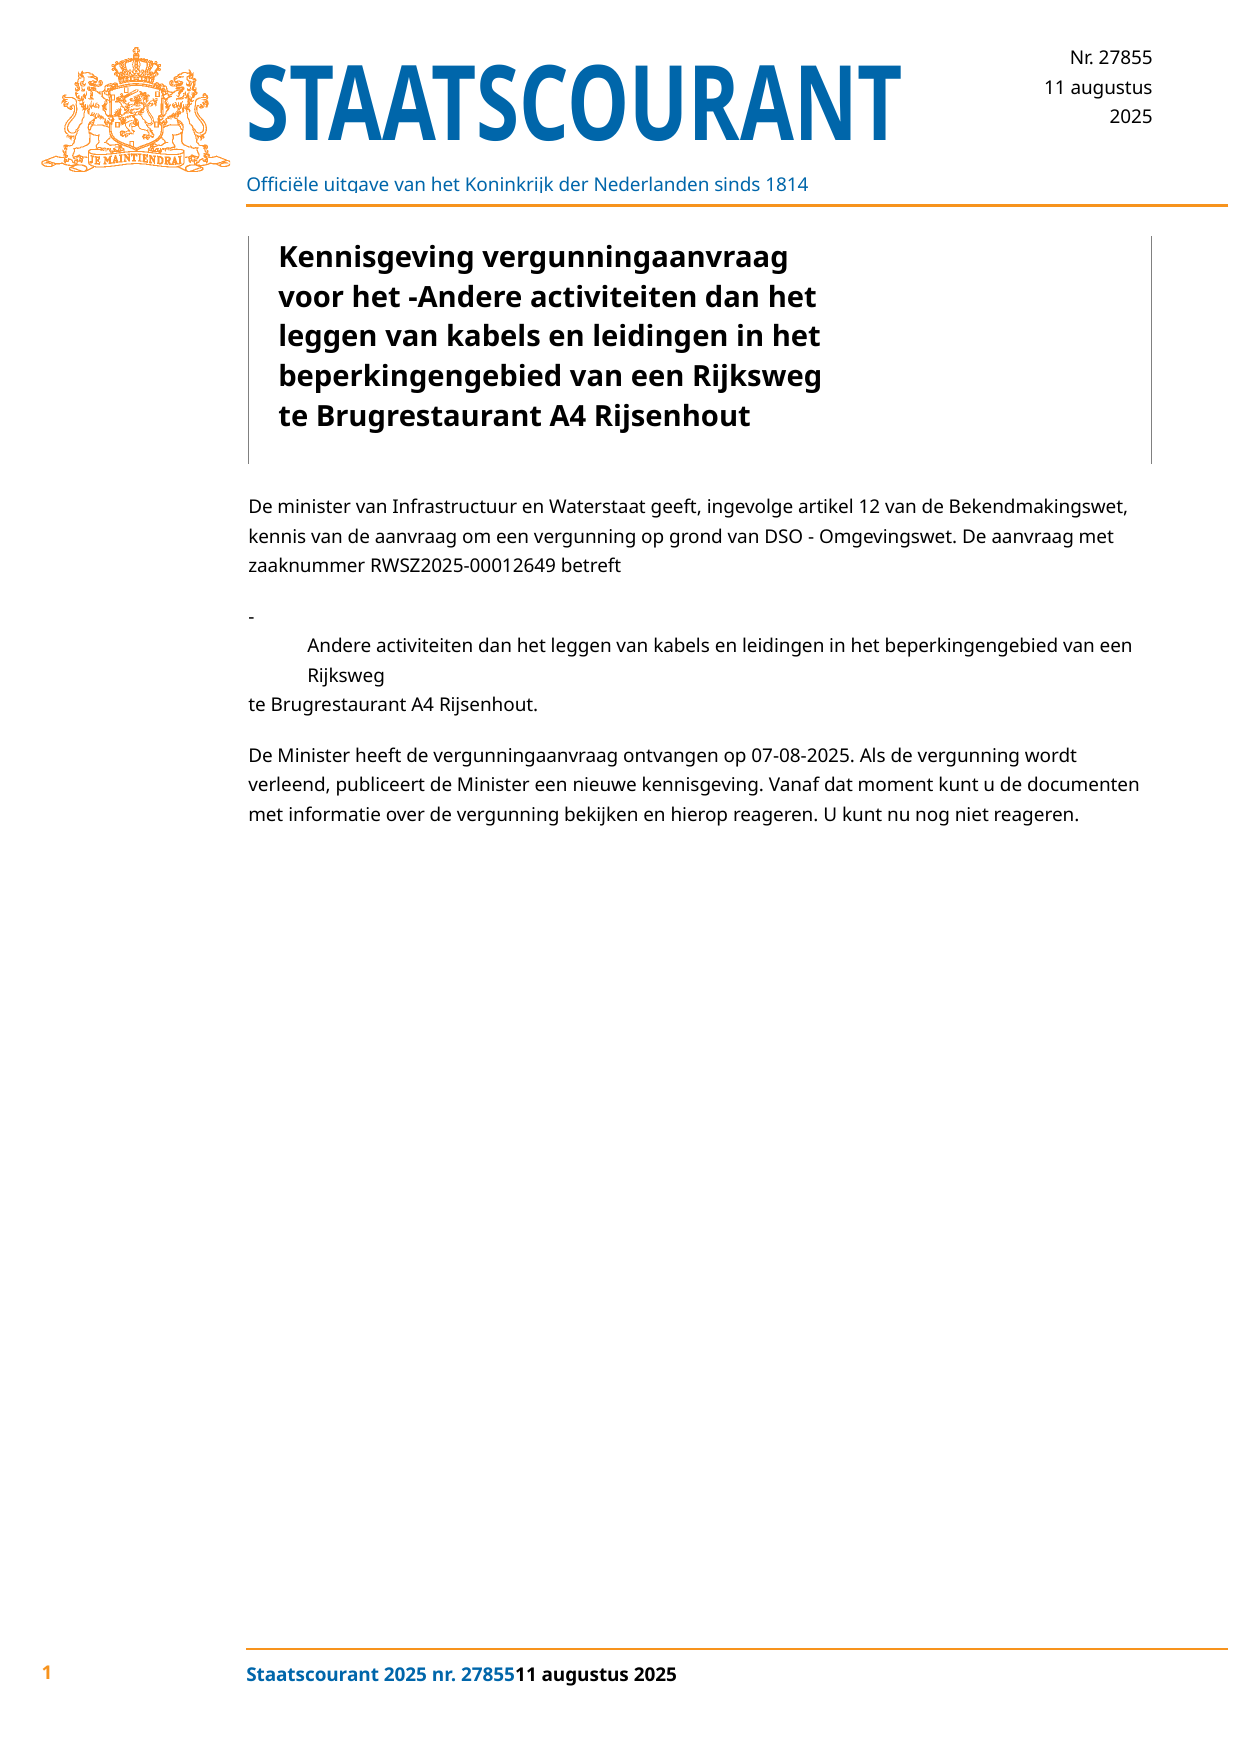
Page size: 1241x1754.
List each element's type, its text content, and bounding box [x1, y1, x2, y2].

table_header [850, 414, 1151, 464]
text De Minister heeft de vergunningaanvraag ontvangen op 07-08-2025. Als de vergunning wordt verleend, publiceert de Minister een nieuwe kennisgeving. Vanaf dat moment kunt u de documenten met informatie over de vergunning bekijken en hierop reageren. U kunt nu nog niet reageren. [248, 742, 1152, 827]
picture [912, 236, 1090, 414]
picture [41, 47, 231, 172]
table_header [1090, 236, 1151, 413]
text De minister van Infrastructuur en Waterstaat geeft, ingevolge artikel 12 van de Bekendmakingswet, kennis van de aanvraag om een vergunning op grond van DSO - Omgevingswet. De aanvraag met zaaknummer RWSZ2025-00012649 betreft [248, 493, 1152, 578]
table_header Kennisgeving vergunningaanvraag voor het -Andere activiteiten dan het leggen van kabels en leidingen in het beperkingengebied van een Rijksweg te Brugrestaurant A4 Rijsenhout [249, 236, 850, 464]
list Andere activiteiten dan het leggen van kabels en leidingen in het beperkingengebied van een Rijksweg [248, 632, 1152, 688]
text te Brugrestaurant A4 Rijsenhout. [248, 692, 1152, 717]
table_header [850, 236, 912, 413]
